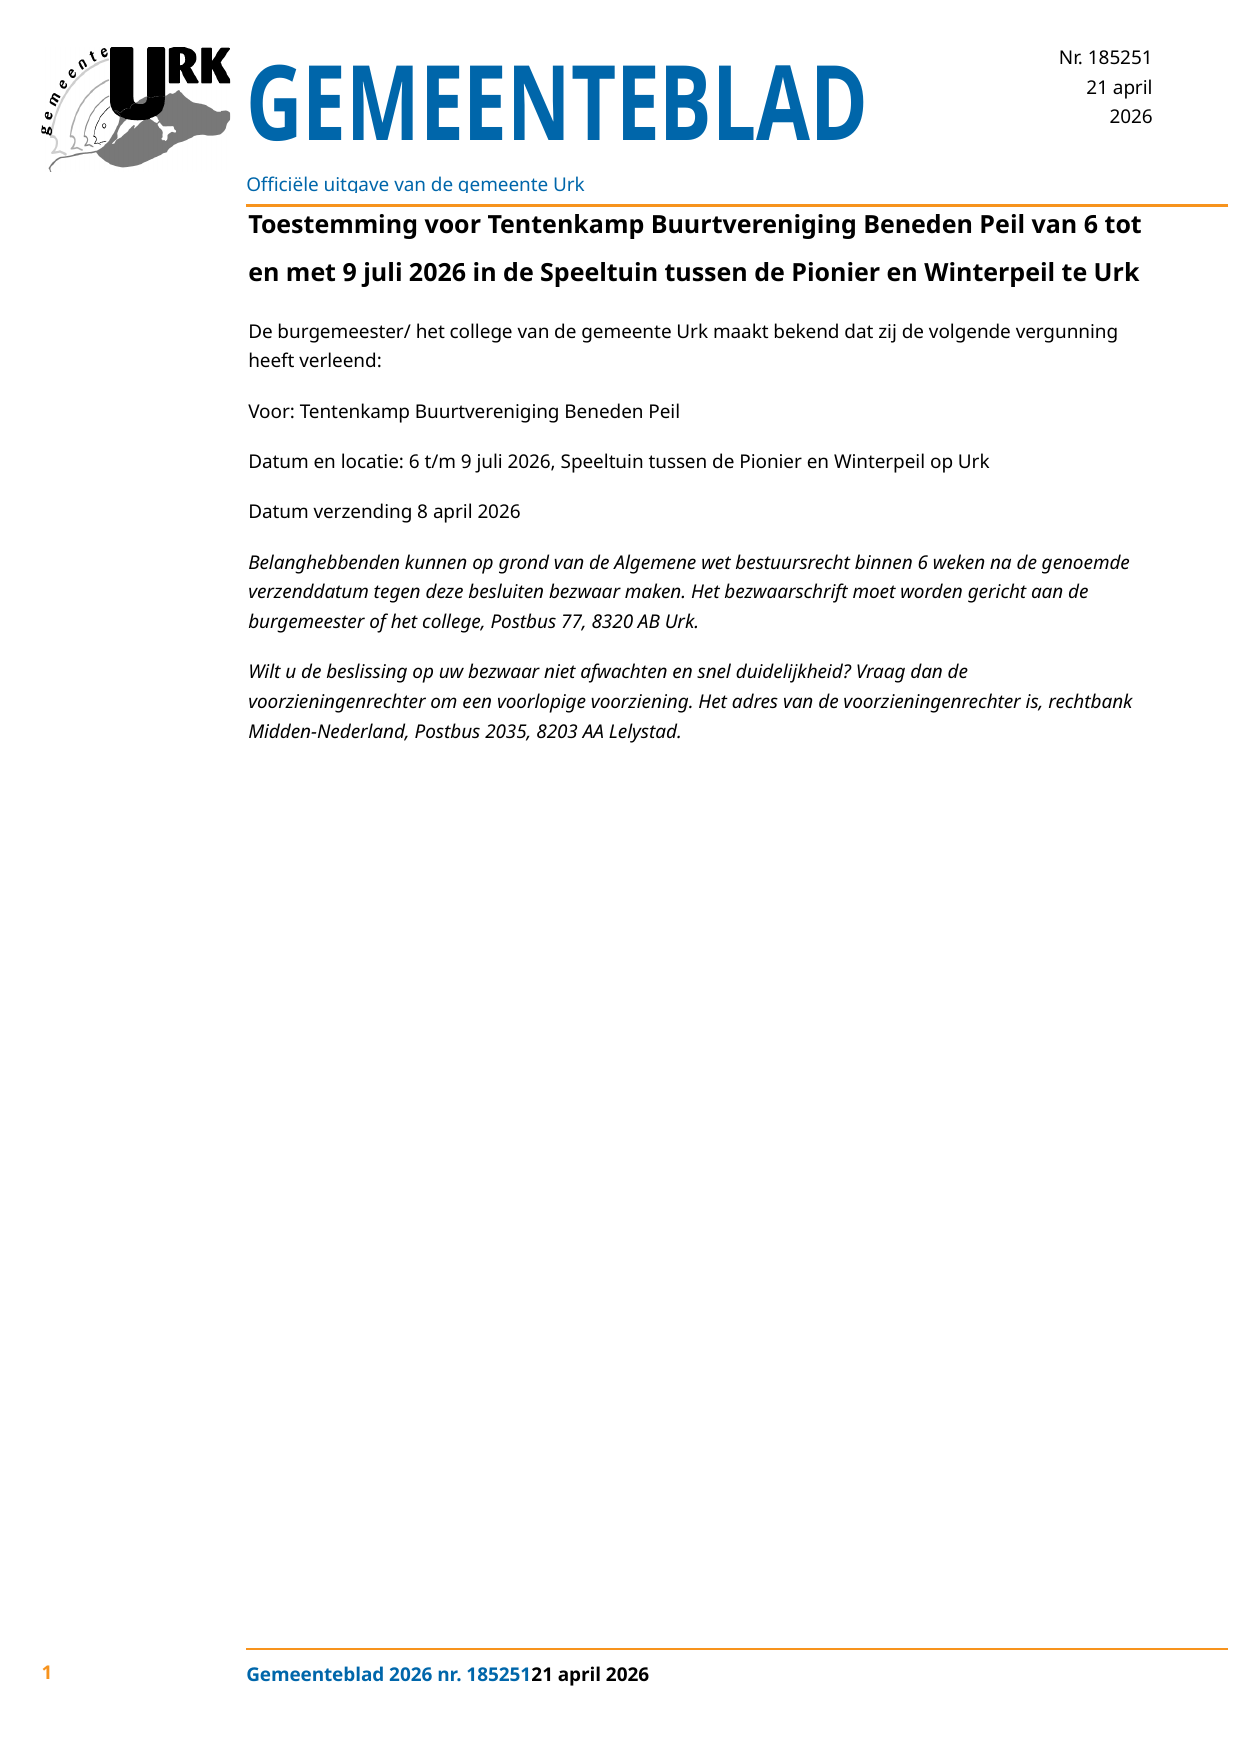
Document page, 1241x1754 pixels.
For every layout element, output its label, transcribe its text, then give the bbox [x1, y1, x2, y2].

text De burgemeester/ het college van de gemeente Urk maakt bekend dat zij de volgende vergunning heeft verleend: [248, 318, 1152, 373]
text Datum en locatie: 6 t/m 9 juli 2026, Speeltuin tussen de Pionier en Winterpeil op Urk [248, 448, 1152, 474]
text Belanghebbenden kunnen op grond van de Algemene wet bestuursrecht binnen 6 weken na de genoemde verzenddatum tegen deze besluiten bezwaar maken. Het bezwaarschrift moet worden gericht aan de burgemeester of het college, Postbus 77, 8320 AB Urk. [248, 549, 1152, 634]
text Datum verzending 8 april 2026 [248, 499, 1152, 524]
text Voor: Tentenkamp Buurtvereniging Beneden Peil [248, 398, 1152, 424]
text Wilt u de beslissing op uw bezwaar niet afwachten en snel duidelijkheid? Vraag dan de voorzieningenrechter om een voorlopige voorziening. Het adres van de voorzieningenrechter is, rechtbank Midden-Nederland, Postbus 2035, 8203 AA Lelystad. [248, 659, 1152, 744]
picture [41, 47, 231, 172]
text Toestemming voor Tentenkamp Buurtvereniging Beneden Peil van 6 tot en met 9 juli 2026 in de Speeltuin tussen de Pionier en Winterpeil te Urk [248, 207, 1152, 288]
